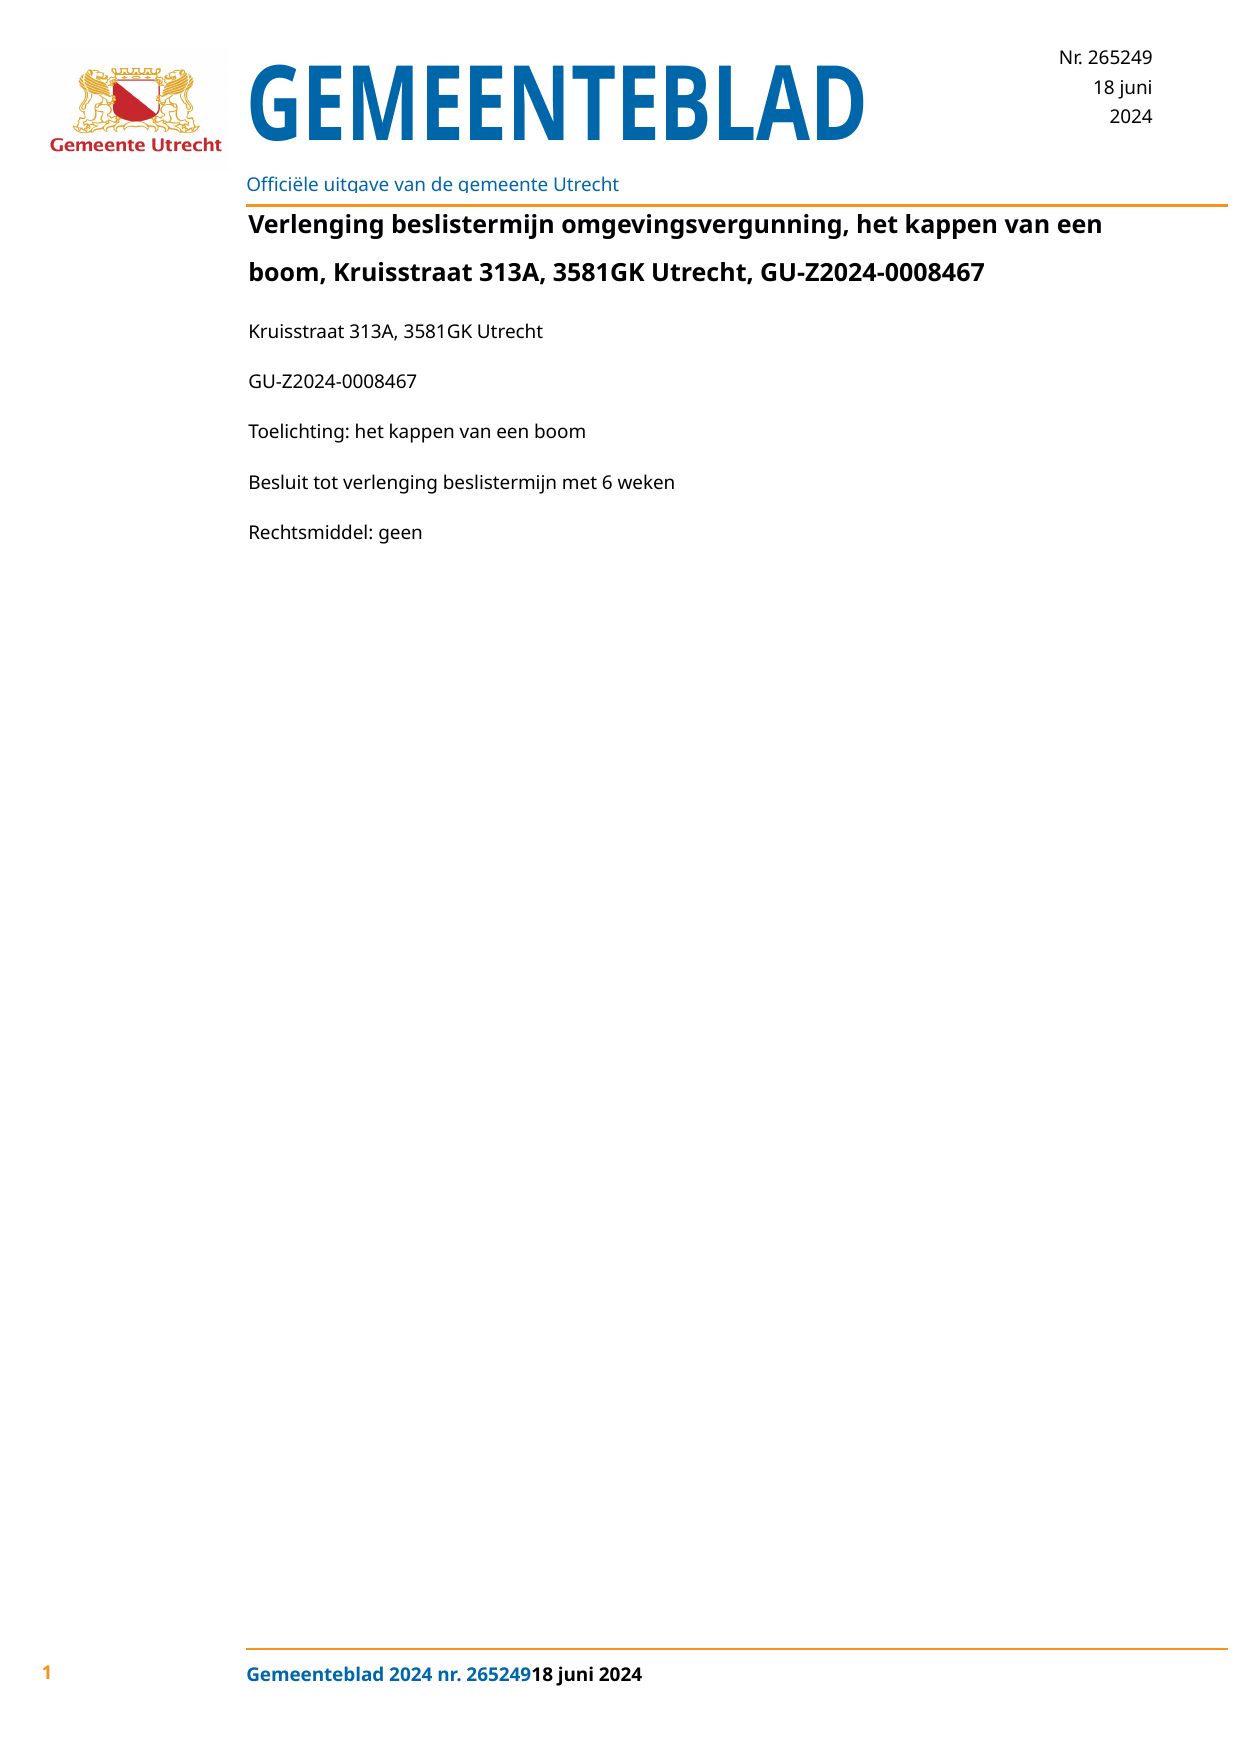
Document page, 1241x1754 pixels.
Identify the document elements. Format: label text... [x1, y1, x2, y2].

text Toelichting: het kappen van een boom [248, 419, 1152, 444]
text GU-Z2024-0008467 [248, 368, 1152, 394]
picture [41, 47, 231, 172]
text Kruisstraat 313A, 3581GK Utrecht [248, 318, 1152, 344]
text Rechtsmiddel: geen [248, 519, 1152, 545]
text Besluit tot verlenging beslistermijn met 6 weken [248, 469, 1152, 495]
text Verlenging beslistermijn omgevingsvergunning, het kappen van een boom, Kruisstraat 313A, 3581GK Utrecht, GU-Z2024-0008467 [248, 207, 1152, 288]
